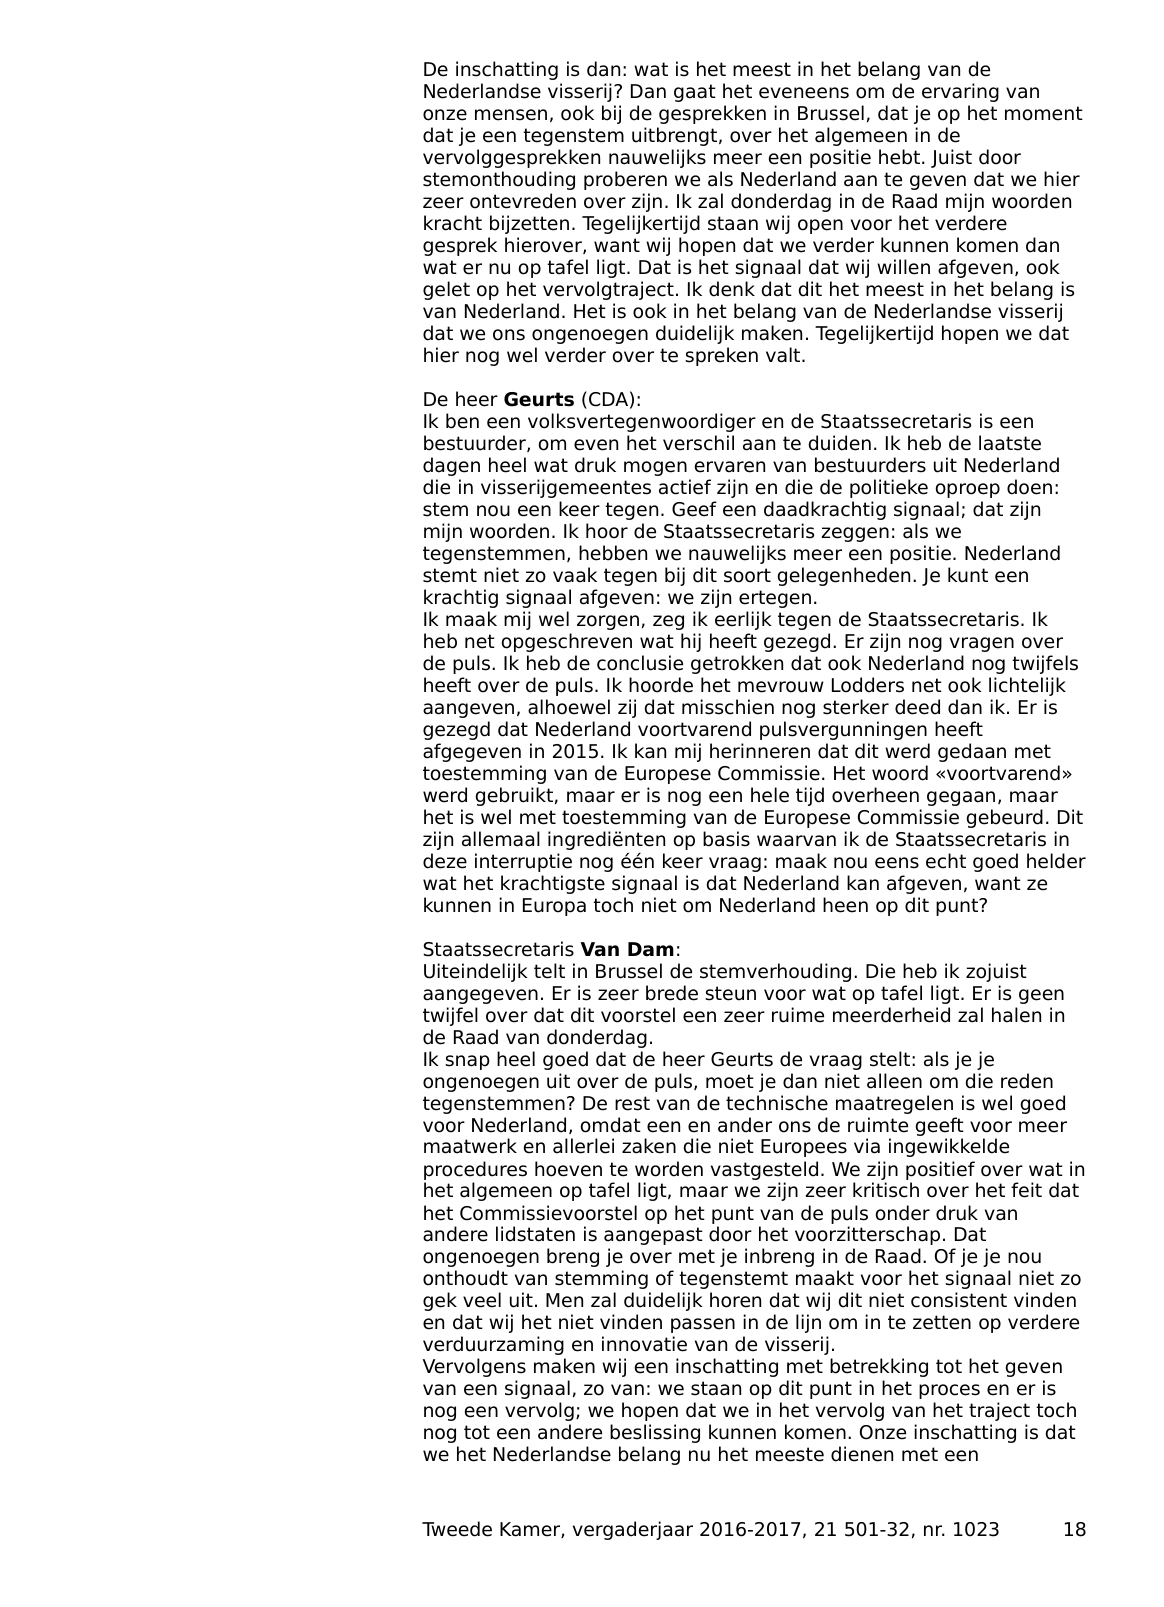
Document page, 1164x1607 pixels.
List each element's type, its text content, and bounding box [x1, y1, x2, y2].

text Ik ben een volksvertegenwoordiger en de Staatssecretaris is een bestuurder, om even het verschil aan te duiden. Ik heb de laatste dagen heel wat druk mogen ervaren van bestuurders uit Nederland die in visserijgemeentes actief zijn en die de politieke oproep doen: stem nou een keer tegen. Geef een daadkrachtig signaal; dat zijn mijn woorden. Ik hoor de Staatssecretaris zeggen: als we tegenstemmen, hebben we nauwelijks meer een positie. Nederland stemt niet zo vaak tegen bij dit soort gelegenheden. Je kunt een krachtig signaal afgeven: we zijn ertegen. [422, 411, 1087, 609]
text De heer Geurts (CDA): [422, 389, 1087, 411]
text Ik maak mij wel zorgen, zeg ik eerlijk tegen de Staatssecretaris. Ik heb net opgeschreven wat hij heeft gezegd. Er zijn nog vragen over de puls. Ik heb de conclusie getrokken dat ook Nederland nog twijfels heeft over de puls. Ik hoorde het mevrouw Lodders net ook lichtelijk aangeven, alhoewel zij dat misschien nog sterker deed dan ik. Er is gezegd dat Nederland voortvarend pulsvergunningen heeft afgegeven in 2015. Ik kan mij herinneren dat dit werd gedaan met toestemming van de Europese Commissie. Het woord «voortvarend» werd gebruikt, maar er is nog een hele tijd overheen gegaan, maar het is wel met toestemming van de Europese Commissie gebeurd. Dit zijn allemaal ingrediënten op basis waarvan ik de Staatssecretaris in deze interruptie nog één keer vraag: maak nou eens echt goed helder wat het krachtigste signaal is dat Nederland kan afgeven, want ze kunnen in Europa toch niet om Nederland heen op dit punt? [422, 609, 1087, 916]
text Uiteindelijk telt in Brussel de stemverhouding. Die heb ik zojuist aangegeven. Er is zeer brede steun voor wat op tafel ligt. Er is geen twijfel over dat dit voorstel een zeer ruime meerderheid zal halen in de Raad van donderdag. [422, 961, 1087, 1048]
text Vervolgens maken wij een inschatting met betrekking tot het geven van een signaal, zo van: we staan op dit punt in het proces en er is nog een vervolg; we hopen dat we in het vervolg van het traject toch nog tot een andere beslissing kunnen komen. Onze inschatting is dat we het Nederlandse belang nu het meeste dienen met een [422, 1356, 1087, 1466]
text De inschatting is dan: wat is het meest in het belang van de Nederlandse visserij? Dan gaat het eveneens om de ervaring van onze mensen, ook bij de gesprekken in Brussel, dat je op het moment dat je een tegenstem uitbrengt, over het algemeen in de vervolggesprekken nauwelijks meer een positie hebt. Juist door stemonthouding proberen we als Nederland aan te geven dat we hier zeer ontevreden over zijn. Ik zal donderdag in de Raad mijn woorden kracht bijzetten. Tegelijkertijd staan wij open voor het verdere gesprek hierover, want wij hopen dat we verder kunnen komen dan wat er nu op tafel ligt. Dat is het signaal dat wij willen afgeven, ook gelet op het vervolgtraject. Ik denk dat dit het meest in het belang is van Nederland. Het is ook in het belang van de Nederlandse visserij dat we ons ongenoegen duidelijk maken. Tegelijkertijd hopen we dat hier nog wel verder over te spreken valt. [422, 59, 1087, 367]
text Staatssecretaris Van Dam: [422, 939, 1087, 961]
text Ik snap heel goed dat de heer Geurts de vraag stelt: als je je ongenoegen uit over de puls, moet je dan niet alleen om die reden tegenstemmen? De rest van de technische maatregelen is wel goed voor Nederland, omdat een en ander ons de ruimte geeft voor meer maatwerk en allerlei zaken die niet Europees via ingewikkelde procedures hoeven te worden vastgesteld. We zijn positief over wat in het algemeen op tafel ligt, maar we zijn zeer kritisch over het feit dat het Commissievoorstel op het punt van de puls onder druk van andere lidstaten is aangepast door het voorzitterschap. Dat ongenoegen breng je over met je inbreng in de Raad. Of je je nou onthoudt van stemming of tegenstemt maakt voor het signaal niet zo gek veel uit. Men zal duidelijk horen dat wij dit niet consistent vinden en dat wij het niet vinden passen in de lijn om in te zetten op verdere verduurzaming en innovatie van de visserij. [422, 1048, 1087, 1356]
